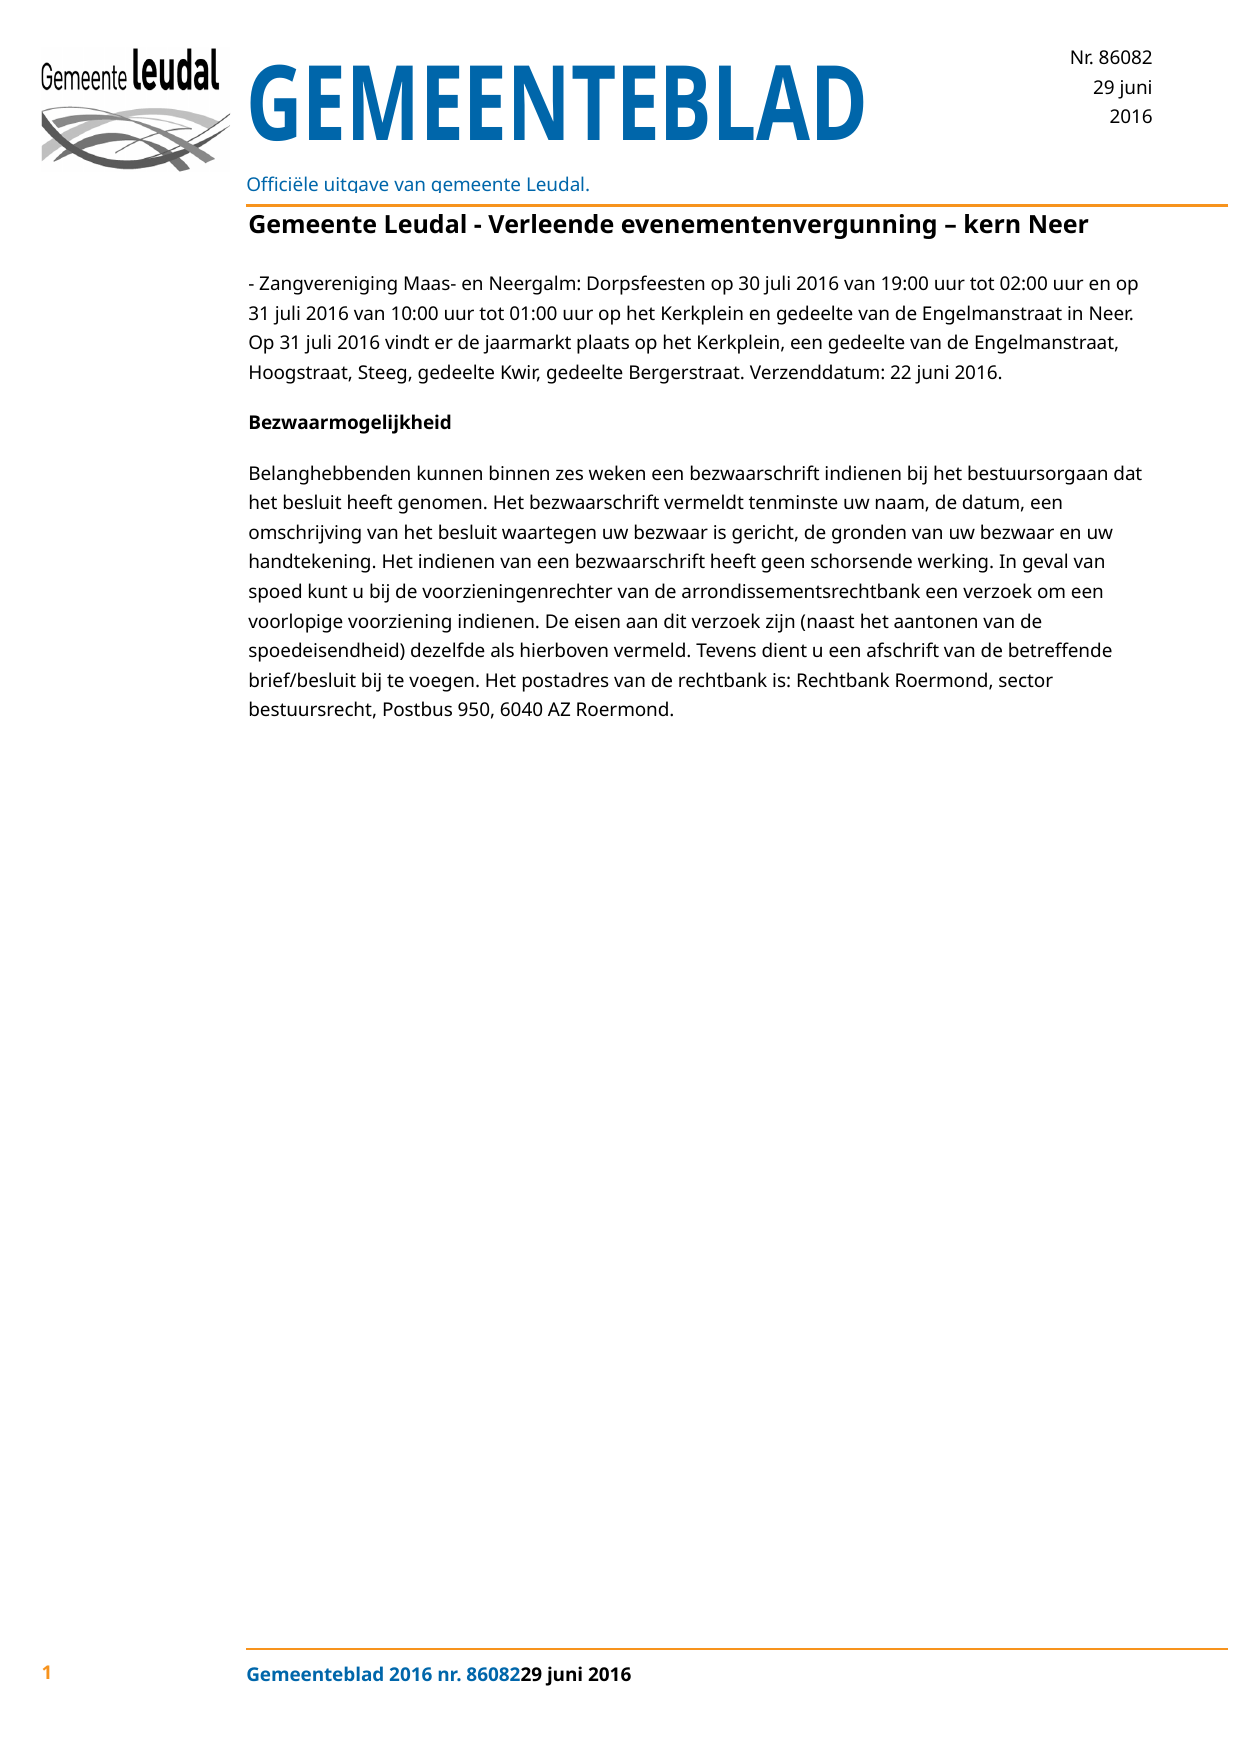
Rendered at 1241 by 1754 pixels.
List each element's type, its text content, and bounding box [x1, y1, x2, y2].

text Belanghebbenden kunnen binnen zes weken een bezwaarschrift indienen bij het bestuursorgaan dat het besluit heeft genomen. Het bezwaarschrift vermeldt tenminste uw naam, de datum, een omschrijving van het besluit waartegen uw bezwaar is gericht, de gronden van uw bezwaar en uw handtekening. Het indienen van een bezwaarschrift heeft geen schorsende werking. In geval van spoed kunt u bij de voorzieningenrechter van de arrondissementsrechtbank een verzoek om een voorlopige voorziening indienen. De eisen aan dit verzoek zijn (naast het aantonen van de spoedeisendheid) dezelfde als hierboven vermeld. Tevens dient u een afschrift van de betreffende brief/besluit bij te voegen. Het postadres van de rechtbank is: Rechtbank Roermond, sector bestuursrecht, Postbus 950, 6040 AZ Roermond. [248, 460, 1152, 722]
text - Zangvereniging Maas- en Neergalm: Dorpsfeesten op 30 juli 2016 van 19:00 uur tot 02:00 uur en op 31 juli 2016 van 10:00 uur tot 01:00 uur op het Kerkplein en gedeelte van de Engelmanstraat in Neer. Op 31 juli 2016 vindt er de jaarmarkt plaats op het Kerkplein, een gedeelte van de Engelmanstraat, Hoogstraat, Steeg, gedeelte Kwir, gedeelte Bergerstraat. Verzenddatum: 22 juni 2016. [248, 270, 1152, 385]
text Bezwaarmogelijkheid [248, 409, 1152, 435]
text Gemeente Leudal - Verleende evenementenvergunning – kern Neer [248, 207, 1152, 241]
picture [41, 47, 231, 172]
